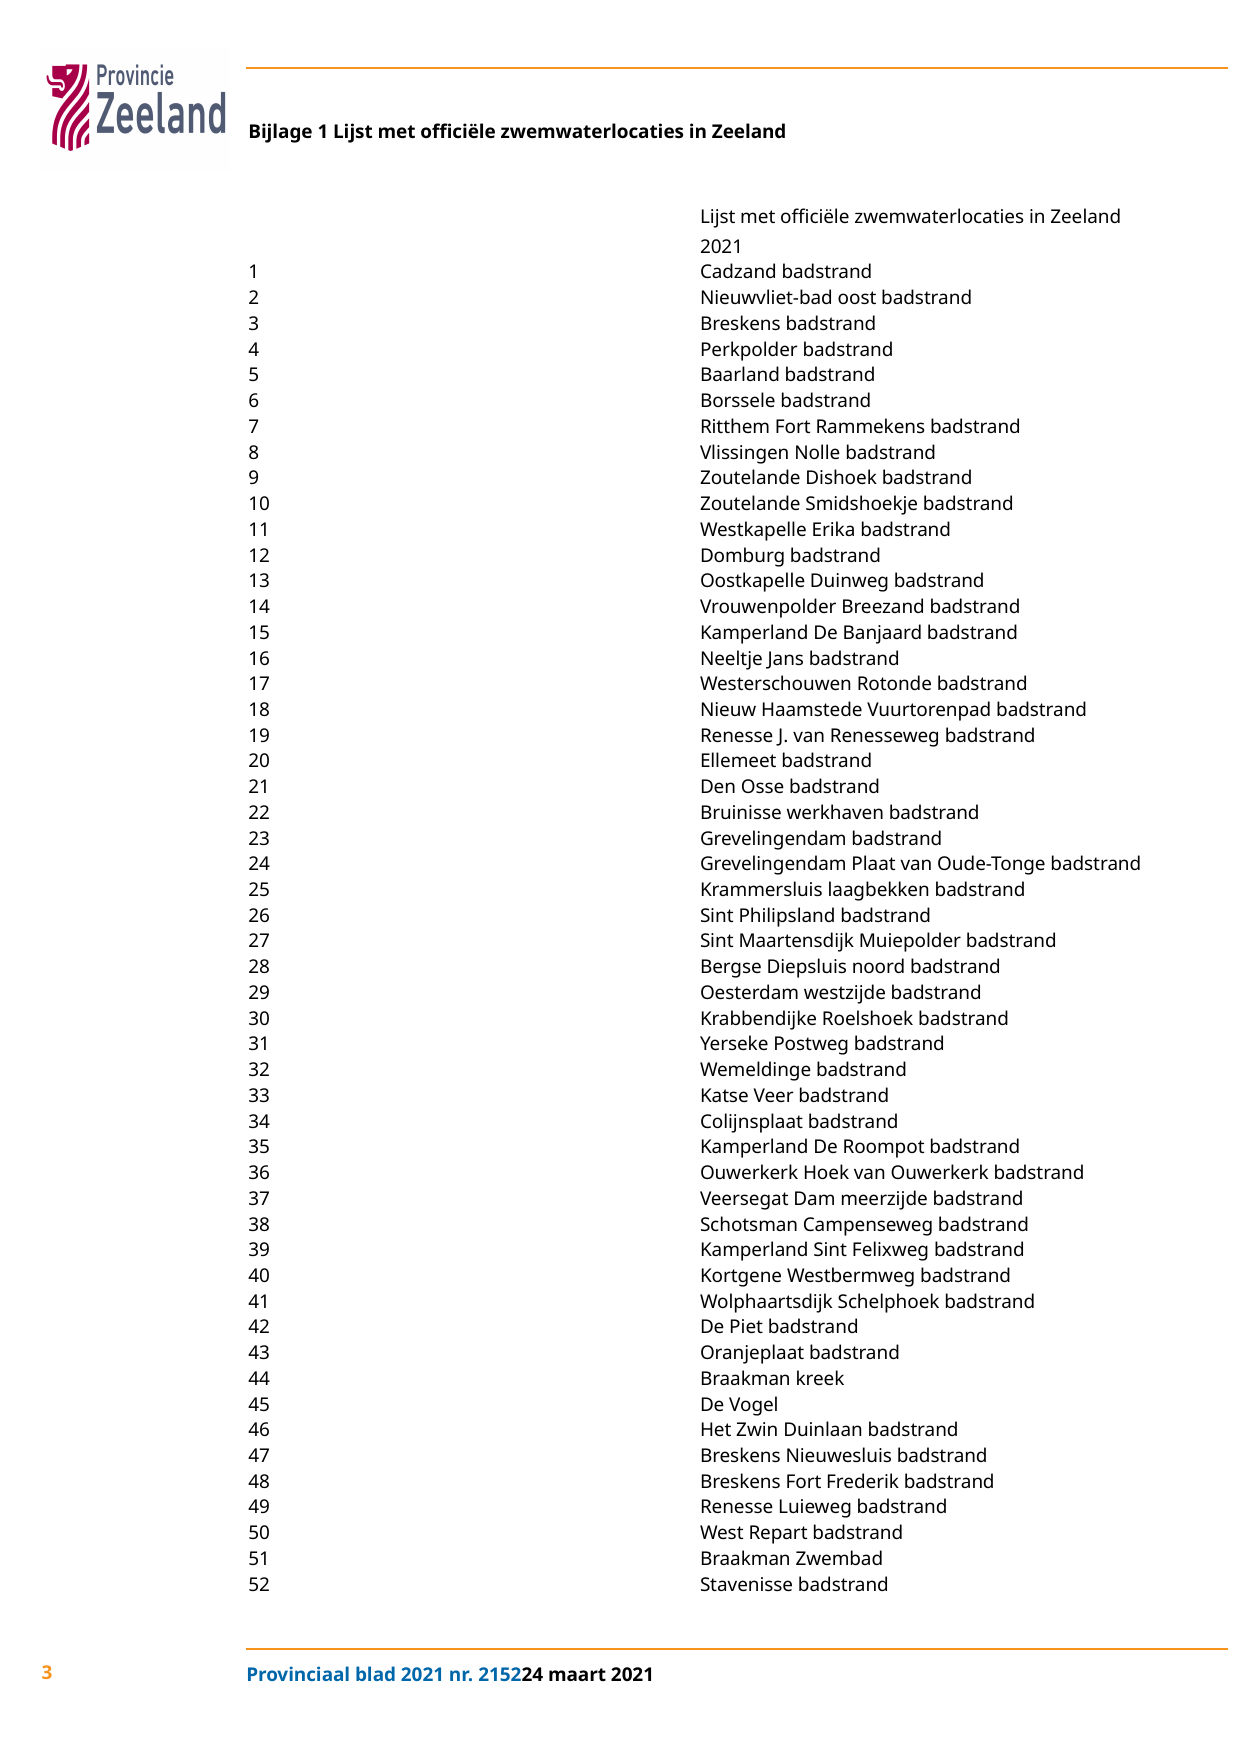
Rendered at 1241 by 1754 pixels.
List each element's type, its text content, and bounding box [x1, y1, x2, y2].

table_cell Colijnsplaat badstrand [700, 1108, 1152, 1133]
table_cell 30 [248, 1005, 700, 1031]
table_cell 7 [248, 413, 700, 439]
table_cell 1 [248, 259, 700, 284]
table_cell Baarland badstrand [700, 362, 1152, 387]
table_cell 38 [248, 1211, 700, 1236]
table_cell Schotsman Campenseweg badstrand [700, 1211, 1152, 1236]
table_cell 33 [248, 1082, 700, 1108]
table_cell Krabbendijke Roelshoek badstrand [700, 1005, 1152, 1031]
table_cell Borssele badstrand [700, 388, 1152, 413]
table_cell 48 [248, 1468, 700, 1494]
table_header [248, 204, 700, 259]
table_cell 43 [248, 1339, 700, 1365]
table_cell 32 [248, 1056, 700, 1082]
table_cell 47 [248, 1442, 700, 1468]
table_cell 22 [248, 799, 700, 825]
picture [41, 47, 231, 172]
table_cell 39 [248, 1236, 700, 1262]
table_cell 4 [248, 336, 700, 362]
table_cell Oranjeplaat badstrand [700, 1339, 1152, 1365]
table_cell 10 [248, 490, 700, 516]
table_cell 17 [248, 670, 700, 696]
table_cell Westerschouwen Rotonde badstrand [700, 670, 1152, 696]
table_cell 20 [248, 748, 700, 773]
table_cell Kamperland De Banjaard badstrand [700, 619, 1152, 645]
table_cell 40 [248, 1262, 700, 1288]
table_cell Katse Veer badstrand [700, 1082, 1152, 1108]
table_cell 2 [248, 285, 700, 310]
table_cell 45 [248, 1391, 700, 1417]
table_cell 49 [248, 1494, 700, 1519]
table_cell 41 [248, 1288, 700, 1314]
table_cell 28 [248, 954, 700, 979]
table_cell 24 [248, 851, 700, 876]
table_cell 11 [248, 516, 700, 542]
table_cell 25 [248, 876, 700, 902]
table_cell Kortgene Westbermweg badstrand [700, 1262, 1152, 1288]
table_cell Wemeldinge badstrand [700, 1056, 1152, 1082]
table_cell 37 [248, 1185, 700, 1211]
table_cell 31 [248, 1031, 700, 1056]
table_cell 15 [248, 619, 700, 645]
table_cell Grevelingendam Plaat van Oude-Tonge badstrand [700, 851, 1152, 876]
table_cell Veersegat Dam meerzijde badstrand [700, 1185, 1152, 1211]
table_cell Braakman Zwembad [700, 1545, 1152, 1571]
table_cell 42 [248, 1314, 700, 1339]
table_cell Sint Philipsland badstrand [700, 902, 1152, 928]
table_cell Krammersluis laagbekken badstrand [700, 876, 1152, 902]
table_cell Kamperland Sint Felixweg badstrand [700, 1236, 1152, 1262]
table_cell Renesse Luieweg badstrand [700, 1494, 1152, 1519]
table_cell 21 [248, 773, 700, 799]
table_cell Ouwerkerk Hoek van Ouwerkerk badstrand [700, 1159, 1152, 1185]
table_cell Ritthem Fort Rammekens badstrand [700, 413, 1152, 439]
table_cell Neeltje Jans badstrand [700, 645, 1152, 670]
table_cell 46 [248, 1417, 700, 1442]
table_cell Wolphaartsdijk Schelphoek badstrand [700, 1288, 1152, 1314]
table_cell Westkapelle Erika badstrand [700, 516, 1152, 542]
table_cell Kamperland De Roompot badstrand [700, 1134, 1152, 1159]
table_cell 18 [248, 696, 700, 722]
table_cell De Piet badstrand [700, 1314, 1152, 1339]
text Bijlage 1 Lijst met officiële zwemwaterlocaties in Zeeland [248, 116, 1152, 144]
table_cell Braakman kreek [700, 1365, 1152, 1391]
table_cell Zoutelande Smidshoekje badstrand [700, 490, 1152, 516]
table_cell Sint Maartensdijk Muiepolder badstrand [700, 928, 1152, 953]
table_cell 51 [248, 1545, 700, 1571]
table_cell Perkpolder badstrand [700, 336, 1152, 362]
table_cell Bergse Diepsluis noord badstrand [700, 954, 1152, 979]
table_cell 8 [248, 439, 700, 464]
table_cell Domburg badstrand [700, 542, 1152, 567]
table_cell Nieuwvliet-bad oost badstrand [700, 285, 1152, 310]
table_cell West Repart badstrand [700, 1520, 1152, 1545]
table_cell 9 [248, 465, 700, 490]
table_cell Renesse J. van Renesseweg badstrand [700, 722, 1152, 748]
table_cell Vrouwenpolder Breezand badstrand [700, 593, 1152, 619]
table_cell Ellemeet badstrand [700, 748, 1152, 773]
table_cell 52 [248, 1571, 700, 1597]
table_cell 35 [248, 1134, 700, 1159]
table_cell Cadzand badstrand [700, 259, 1152, 284]
table_cell 16 [248, 645, 700, 670]
table_cell 12 [248, 542, 700, 567]
table_cell 26 [248, 902, 700, 928]
table_cell Stavenisse badstrand [700, 1571, 1152, 1597]
table_cell 36 [248, 1159, 700, 1185]
table_cell 34 [248, 1108, 700, 1133]
table_cell Oostkapelle Duinweg badstrand [700, 568, 1152, 593]
table_cell 3 [248, 310, 700, 336]
table_cell Het Zwin Duinlaan badstrand [700, 1417, 1152, 1442]
table_cell Bruinisse werkhaven badstrand [700, 799, 1152, 825]
table_cell 50 [248, 1520, 700, 1545]
table_cell Oesterdam westzijde badstrand [700, 979, 1152, 1005]
table_cell Den Osse badstrand [700, 773, 1152, 799]
table_cell 14 [248, 593, 700, 619]
table_cell 19 [248, 722, 700, 748]
table_cell 29 [248, 979, 700, 1005]
table_cell Breskens Fort Frederik badstrand [700, 1468, 1152, 1494]
table_cell Zoutelande Dishoek badstrand [700, 465, 1152, 490]
table_cell Breskens Nieuwesluis badstrand [700, 1442, 1152, 1468]
table_cell Nieuw Haamstede Vuurtorenpad badstrand [700, 696, 1152, 722]
table_cell 13 [248, 568, 700, 593]
table_header Lijst met officiële zwemwaterlocaties in Zeeland 2021 [700, 204, 1152, 259]
table_cell Yerseke Postweg badstrand [700, 1031, 1152, 1056]
table_cell 5 [248, 362, 700, 387]
table_cell 27 [248, 928, 700, 953]
table_cell Breskens badstrand [700, 310, 1152, 336]
table_cell 44 [248, 1365, 700, 1391]
table_cell Vlissingen Nolle badstrand [700, 439, 1152, 464]
table_cell 6 [248, 388, 700, 413]
table_cell De Vogel [700, 1391, 1152, 1417]
table_cell 23 [248, 825, 700, 851]
table_cell Grevelingendam badstrand [700, 825, 1152, 851]
